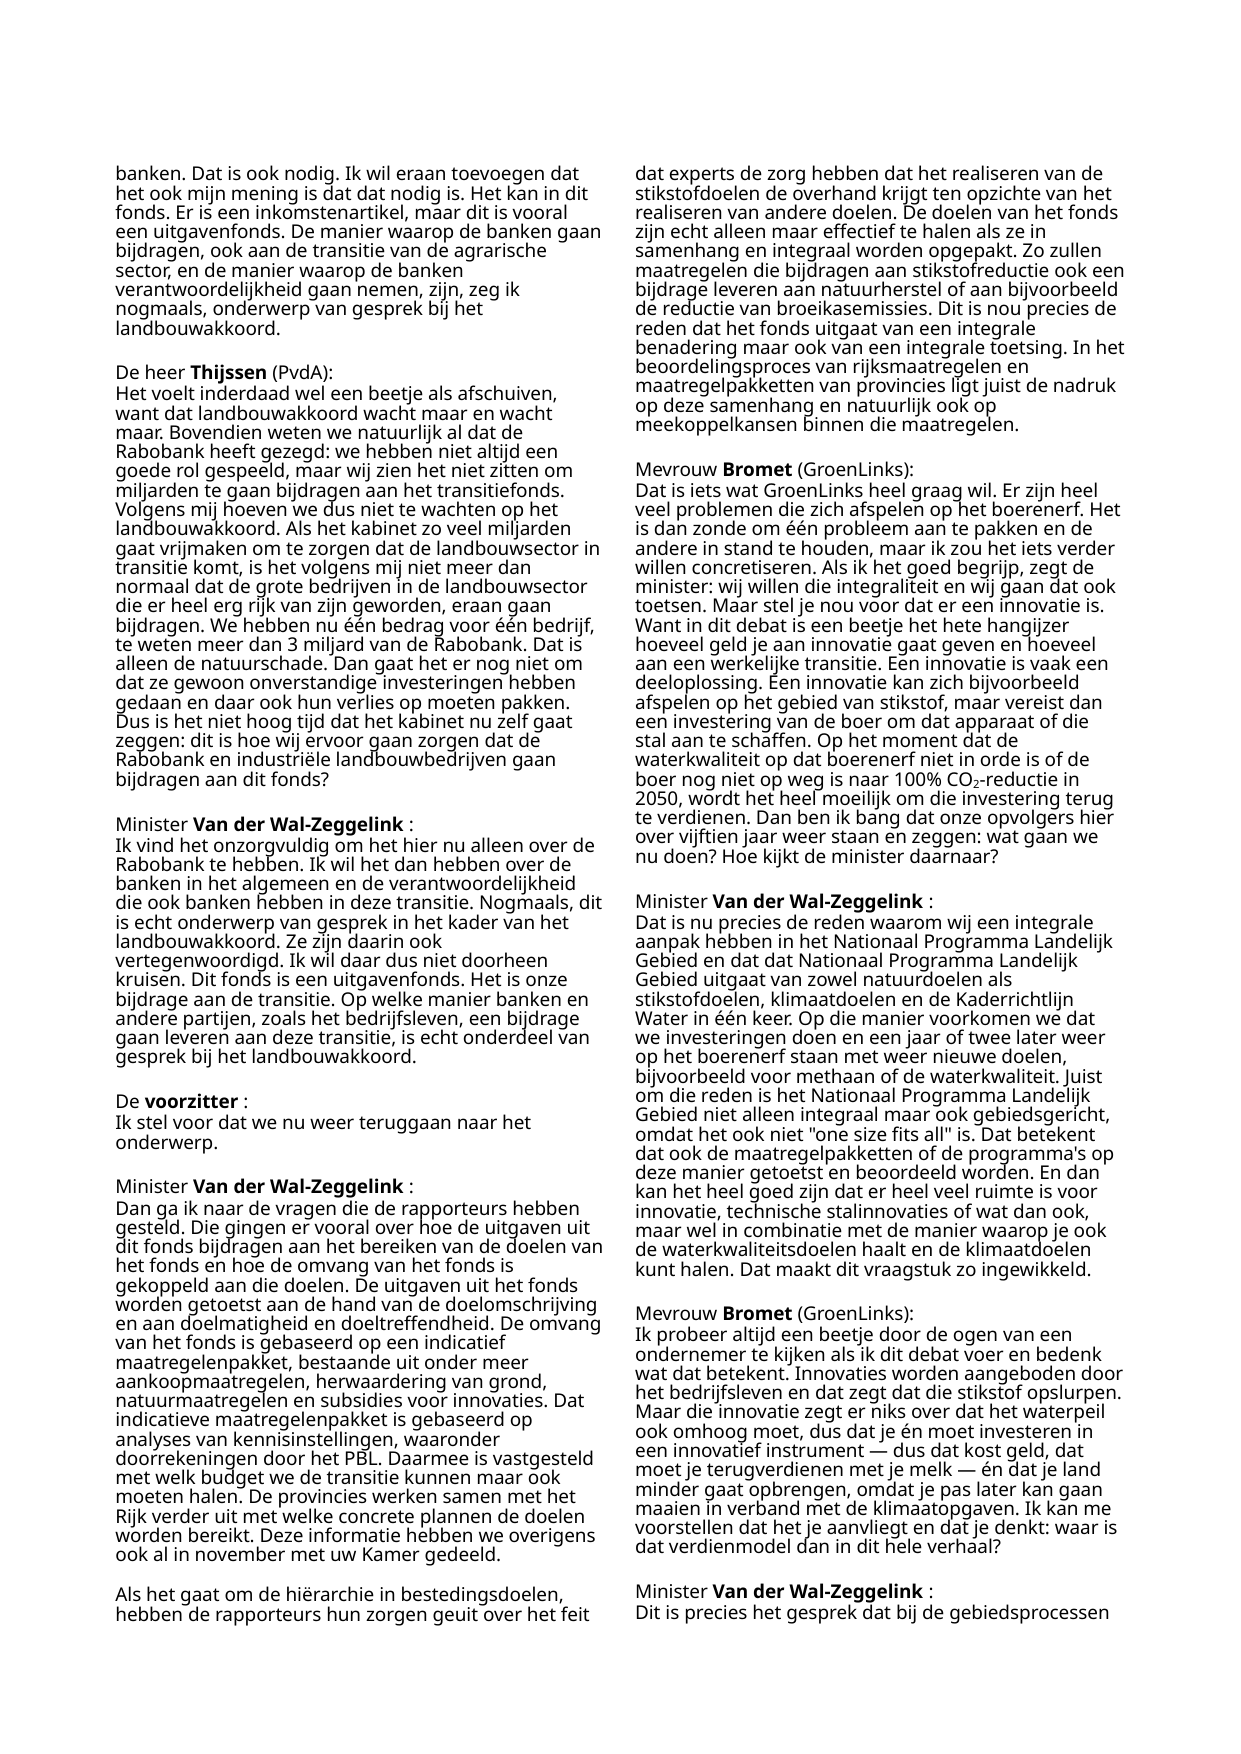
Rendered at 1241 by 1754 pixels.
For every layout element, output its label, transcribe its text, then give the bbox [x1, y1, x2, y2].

text Mevrouw Bromet (GroenLinks): [635, 1301, 1125, 1326]
text Minister Van der Wal-Zeggelink : [115, 811, 605, 837]
text Ik probeer altijd een beetje door de ogen van een ondernemer te kijken als ik dit debat voer en bedenk wat dat betekent. Innovaties worden aangeboden door het bedrijfsleven en dat zegt dat die stikstof opslurpen. Maar die innovatie zegt er niks over dat het waterpeil ook omhoog moet, dus dat je én moet investeren in een innovatief instrument — dus dat kost geld, dat moet je terugverdienen met je melk — én dat je land minder gaat opbrengen, omdat je pas later kan gaan maaien in verband met de klimaatopgaven. Ik kan me voorstellen dat het je aanvliegt en dat je denkt: waar is dat verdienmodel dan in dit hele verhaal? [635, 1326, 1125, 1558]
text Minister Van der Wal-Zeggelink : [635, 1578, 1125, 1604]
text Mevrouw Bromet (GroenLinks): [635, 456, 1125, 482]
text banken. Dat is ook nodig. Ik wil eraan toevoegen dat het ook mijn mening is dat dat nodig is. Het kan in dit fonds. Er is een inkomstenartikel, maar dit is vooral een uitgavenfonds. De manier waarop de banken gaan bijdragen, ook aan de transitie van de agrarische sector, en de manier waarop de banken verantwoordelijkheid gaan nemen, zijn, zeg ik nogmaals, onderwerp van gesprek bij het landbouwakkoord. [115, 165, 605, 339]
text Dat is iets wat GroenLinks heel graag wil. Er zijn heel veel problemen die zich afspelen op het boerenerf. Het is dan zonde om één probleem aan te pakken en de andere in stand te houden, maar ik zou het iets verder willen concretiseren. Als ik het goed begrijp, zegt de minister: wij willen die integraliteit en wij gaan dat ook toetsen. Maar stel je nou voor dat er een innovatie is. Want in dit debat is een beetje het hete hangijzer hoeveel geld je aan innovatie gaat geven en hoeveel aan een werkelijke transitie. Een innovatie is vaak een deeloplossing. Een innovatie kan zich bijvoorbeeld afspelen op het gebied van stikstof, maar vereist dan een investering van de boer om dat apparaat of die stal aan te schaffen. Op het moment dat de waterkwaliteit op dat boerenerf niet in orde is of de boer nog niet op weg is naar 100% CO2-reductie in 2050, wordt het heel moeilijk om die investering terug te verdienen. Dan ben ik bang dat onze opvolgers hier over vijftien jaar weer staan en zeggen: wat gaan we nu doen? Hoe kijkt de minister daarnaar? [635, 482, 1125, 867]
text Dit is precies het gesprek dat bij de gebiedsprocessen [635, 1604, 1125, 1623]
text Minister Van der Wal-Zeggelink : [635, 888, 1125, 914]
text De heer Thijssen (PvdA): [115, 359, 605, 385]
text De voorzitter : [115, 1089, 605, 1114]
text Minister Van der Wal-Zeggelink : [115, 1174, 605, 1199]
text Ik vind het onzorgvuldig om het hier nu alleen over de Rabobank te hebben. Ik wil het dan hebben over de banken in het algemeen en de verantwoordelijkheid die ook banken hebben in deze transitie. Nogmaals, dit is echt onderwerp van gesprek in het kader van het landbouwakkoord. Ze zijn daarin ook vertegenwoordigd. Ik wil daar dus niet doorheen kruisen. Dit fonds is een uitgavenfonds. Het is onze bijdrage aan de transitie. Op welke manier banken en andere partijen, zoals het bedrijfsleven, een bijdrage gaan leveren aan deze transitie, is echt onderdeel van gesprek bij het landbouwakkoord. [115, 837, 605, 1068]
text dat experts de zorg hebben dat het realiseren van de stikstofdoelen de overhand krijgt ten opzichte van het realiseren van andere doelen. De doelen van het fonds zijn echt alleen maar effectief te halen als ze in samenhang en integraal worden opgepakt. Zo zullen maatregelen die bijdragen aan stikstofreductie ook een bijdrage leveren aan natuurherstel of aan bijvoorbeeld de reductie van broeikasemissies. Dit is nou precies de reden dat het fonds uitgaat van een integrale benadering maar ook van een integrale toetsing. In het beoordelingsproces van rijksmaatregelen en maatregelpakketten van provincies ligt juist de nadruk op deze samenhang en natuurlijk ook op meekoppelkansen binnen die maatregelen. [635, 165, 1125, 435]
text Dat is nu precies de reden waarom wij een integrale aanpak hebben in het Nationaal Programma Landelijk Gebied en dat dat Nationaal Programma Landelijk Gebied uitgaat van zowel natuurdoelen als stikstofdoelen, klimaatdoelen en de Kaderrichtlijn Water in één keer. Op die manier voorkomen we dat we investeringen doen en een jaar of twee later weer op het boerenerf staan met weer nieuwe doelen, bijvoorbeeld voor methaan of de waterkwaliteit. Juist om die reden is het Nationaal Programma Landelijk Gebied niet alleen integraal maar ook gebiedsgericht, omdat het ook niet "one size fits all" is. Dat betekent dat ook de maatregelpakketten of de programma's op deze manier getoetst en beoordeeld worden. En dan kan het heel goed zijn dat er heel veel ruimte is voor innovatie, technische stalinnovaties of wat dan ook, maar wel in combinatie met de manier waarop je ook de waterkwaliteitsdoelen haalt en de klimaatdoelen kunt halen. Dat maakt dit vraagstuk zo ingewikkeld. [635, 914, 1125, 1280]
text Dan ga ik naar de vragen die de rapporteurs hebben gesteld. Die gingen er vooral over hoe de uitgaven uit dit fonds bijdragen aan het bereiken van de doelen van het fonds en hoe de omvang van het fonds is gekoppeld aan die doelen. De uitgaven uit het fonds worden getoetst aan de hand van de doelomschrijving en aan doelmatigheid en doeltreffendheid. De omvang van het fonds is gebaseerd op een indicatief maatregelenpakket, bestaande uit onder meer aankoopmaatregelen, herwaardering van grond, natuurmaatregelen en subsidies voor innovaties. Dat indicatieve maatregelenpakket is gebaseerd op analyses van kennisinstellingen, waaronder doorrekeningen door het PBL. Daarmee is vastgesteld met welk budget we de transitie kunnen maar ook moeten halen. De provincies werken samen met het Rijk verder uit met welke concrete plannen de doelen worden bereikt. Deze informatie hebben we overigens ook al in november met uw Kamer gedeeld. [115, 1199, 605, 1566]
text Als het gaat om de hiërarchie in bestedingsdoelen, hebben de rapporteurs hun zorgen geuit over het feit [115, 1586, 605, 1625]
text Ik stel voor dat we nu weer teruggaan naar het onderwerp. [115, 1114, 605, 1153]
text Het voelt inderdaad wel een beetje als afschuiven, want dat landbouwakkoord wacht maar en wacht maar. Bovendien weten we natuurlijk al dat de Rabobank heeft gezegd: we hebben niet altijd een goede rol gespeeld, maar wij zien het niet zitten om miljarden te gaan bijdragen aan het transitiefonds. Volgens mij hoeven we dus niet te wachten op het landbouwakkoord. Als het kabinet zo veel miljarden gaat vrijmaken om te zorgen dat de landbouwsector in transitie komt, is het volgens mij niet meer dan normaal dat de grote bedrijven in de landbouwsector die er heel erg rijk van zijn geworden, eraan gaan bijdragen. We hebben nu één bedrag voor één bedrijf, te weten meer dan 3 miljard van de Rabobank. Dat is alleen de natuurschade. Dan gaat het er nog niet om dat ze gewoon onverstandige investeringen hebben gedaan en daar ook hun verlies op moeten pakken. Dus is het niet hoog tijd dat het kabinet nu zelf gaat zeggen: dit is hoe wij ervoor gaan zorgen dat de Rabobank en industriële landbouwbedrijven gaan bijdragen aan dit fonds? [115, 385, 605, 790]
